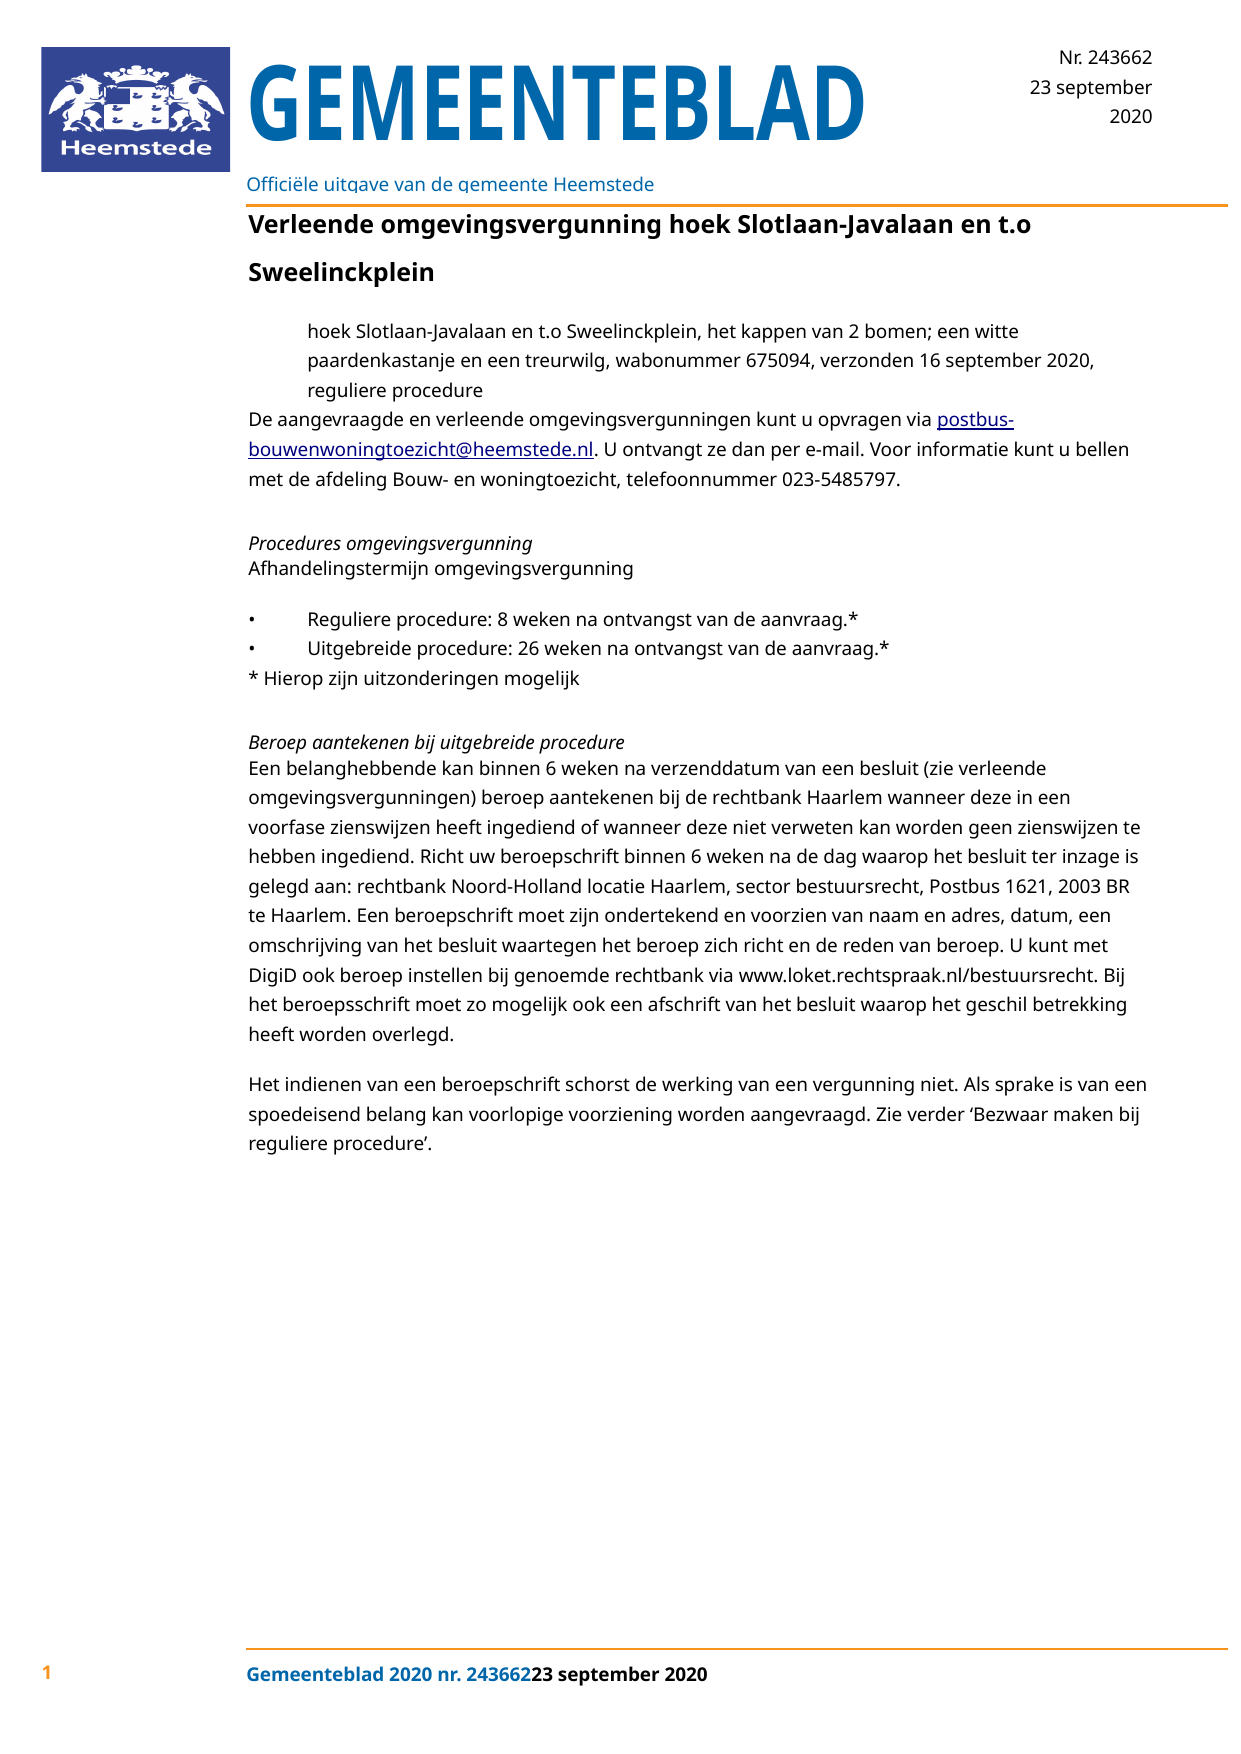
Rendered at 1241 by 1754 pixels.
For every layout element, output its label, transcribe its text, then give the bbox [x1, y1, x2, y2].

text Het indienen van een beroepschrift schorst de werking van een vergunning niet. Als sprake is van een spoedeisend belang kan voorlopige voorziening worden aangevraagd. Zie verder ‘Bezwaar maken bij reguliere procedure’. [248, 1071, 1152, 1156]
list Reguliere procedure: 8 weken na ontvangst van de aanvraag.* [248, 606, 1152, 632]
text Een belanghebbende kan binnen 6 weken na verzenddatum van een besluit (zie verleende omgevingsvergunningen) beroep aantekenen bij de rechtbank Haarlem wanneer deze in een voorfase zienswijzen heeft ingediend of wanneer deze niet verweten kan worden geen zienswijzen te hebben ingediend. Richt uw beroepschrift binnen 6 weken na de dag waarop het besluit ter inzage is gelegd aan: rechtbank Noord-Holland locatie Haarlem, sector bestuursrecht, Postbus 1621, 2003 BR te Haarlem. Een beroepschrift moet zijn ondertekend en voorzien van naam en adres, datum, een omschrijving van het besluit waartegen het beroep zich richt en de reden van beroep. U kunt met DigiD ook beroep instellen bij genoemde rechtbank via www.loket.rechtspraak.nl/bestuursrecht. Bij het beroepsschrift moet zo mogelijk ook een afschrift van het besluit waarop het geschil betrekking heeft worden overlegd. [248, 755, 1152, 1047]
text * Hierop zijn uitzonderingen mogelijk [248, 665, 1152, 691]
text Beroep aantekenen bij uitgebreide procedure [248, 729, 1152, 755]
list Uitgebreide procedure: 26 weken na ontvangst van de aanvraag.* [248, 636, 1152, 661]
text Procedures omgevingsvergunning [248, 530, 1152, 556]
text Verleende omgevingsvergunning hoek Slotlaan-Javalaan en t.o Sweelinckplein [248, 207, 1152, 288]
list hoek Slotlaan-Javalaan en t.o Sweelinckplein, het kappen van 2 bomen; een witte paardenkastanje en een treurwilg, wabonummer 675094, verzonden 16 september 2020, reguliere procedure [248, 318, 1152, 403]
picture [41, 47, 231, 172]
text Afhandelingstermijn omgevingsvergunning [248, 556, 1152, 581]
text De aangevraagde en verleende omgevingsvergunningen kunt u opvragen via postbus-bouwenwoningtoezicht@heemstede.nl. U ontvangt ze dan per e-mail. Voor informatie kunt u bellen met de afdeling Bouw- en woningtoezicht, telefoonnummer 023-5485797. [248, 407, 1152, 492]
